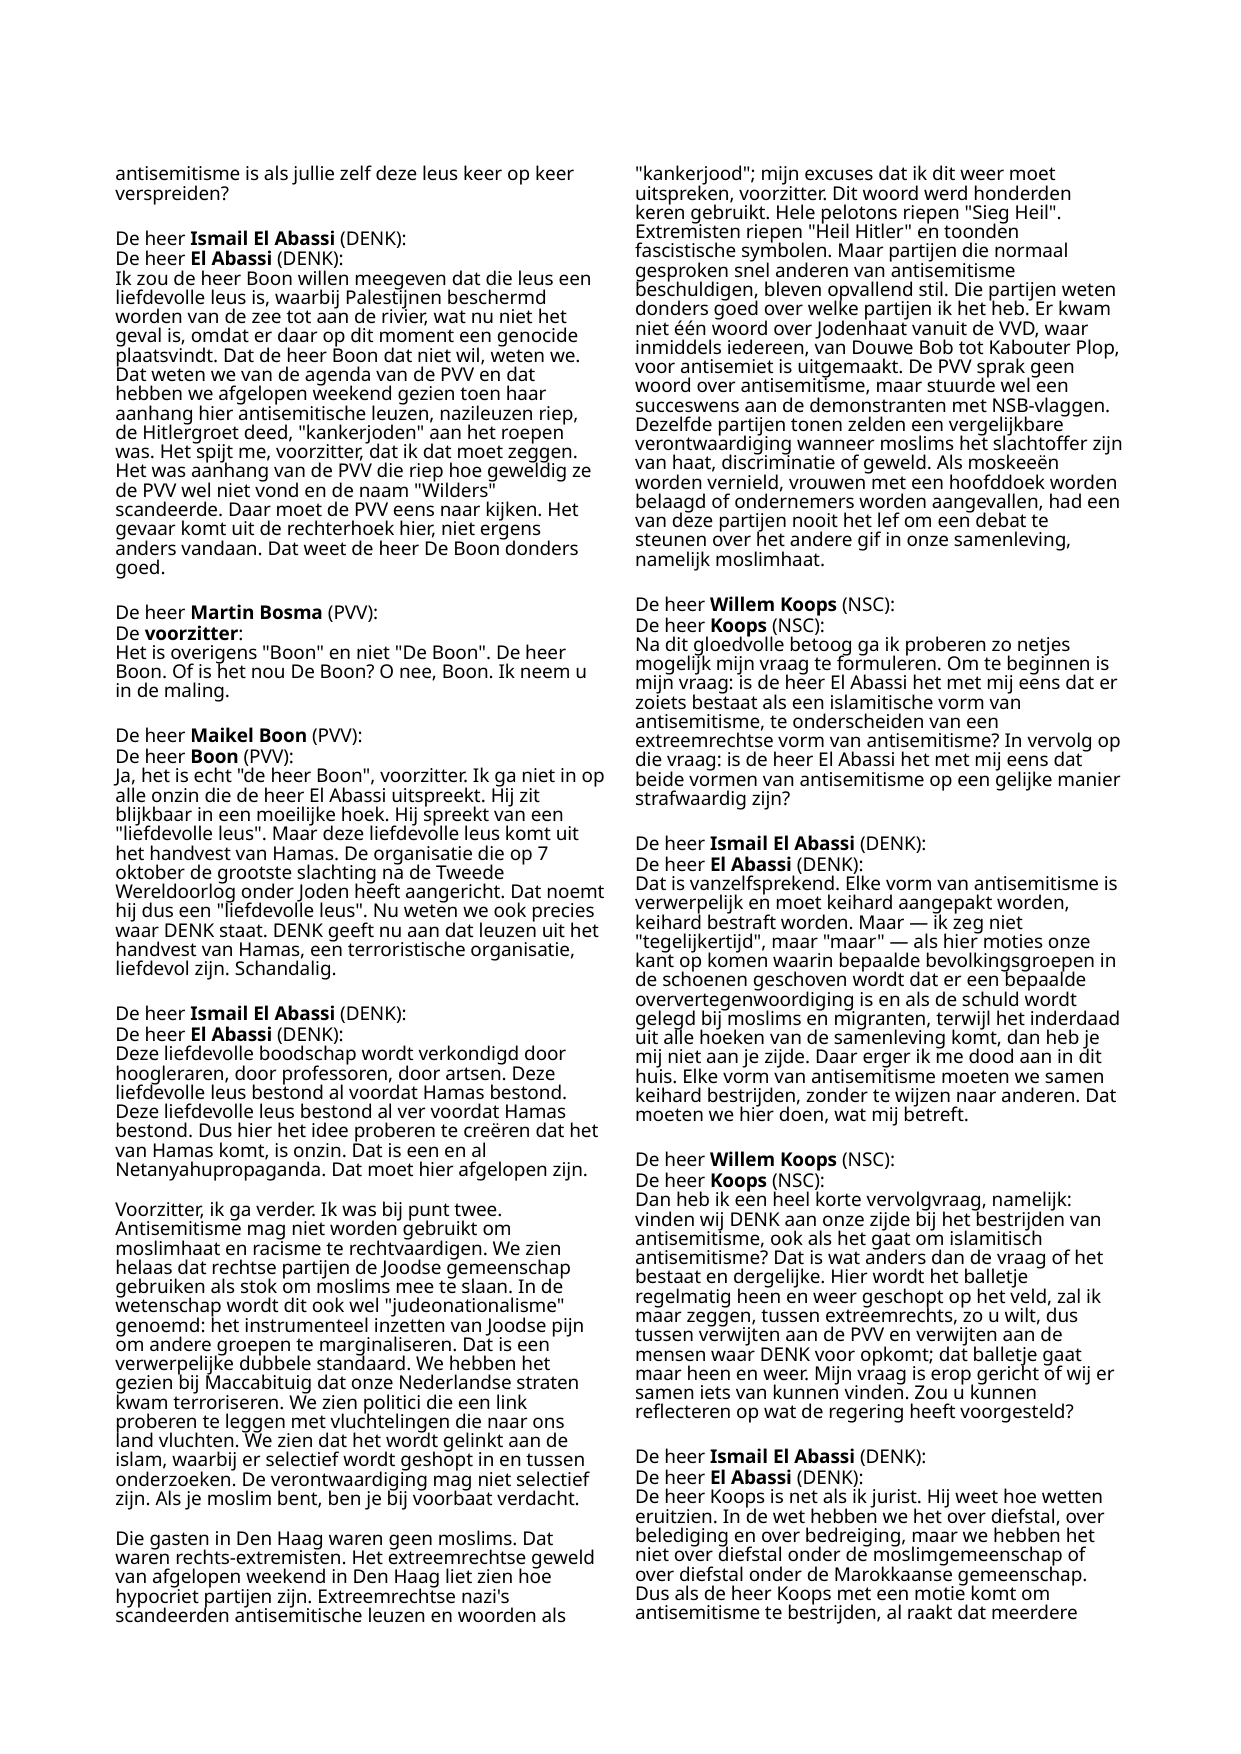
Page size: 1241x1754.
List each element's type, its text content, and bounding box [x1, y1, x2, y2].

text De heer Maikel Boon (PVV): [115, 722, 605, 748]
text "kankerjood"; mijn excuses dat ik dit weer moet uitspreken, voorzitter. Dit woord werd honderden keren gebruikt. Hele pelotons riepen "Sieg Heil". Extremisten riepen "Heil Hitler" en toonden fascistische symbolen. Maar partijen die normaal gesproken snel anderen van antisemitisme beschuldigen, bleven opvallend stil. Die partijen weten donders goed over welke partijen ik het heb. Er kwam niet één woord over Jodenhaat vanuit de VVD, waar inmiddels iedereen, van Douwe Bob tot Kabouter Plop, voor antisemiet is uitgemaakt. De PVV sprak geen woord over antisemitisme, maar stuurde wel een succeswens aan de demonstranten met NSB-vlaggen. Dezelfde partijen tonen zelden een vergelijkbare verontwaardiging wanneer moslims het slachtoffer zijn van haat, discriminatie of geweld. Als moskeeën worden vernield, vrouwen met een hoofddoek worden belaagd of ondernemers worden aangevallen, had een van deze partijen nooit het lef om een debat te steunen over het andere gif in onze samenleving, namelijk moslimhaat. [635, 165, 1125, 570]
text Na dit gloedvolle betoog ga ik proberen zo netjes mogelijk mijn vraag te formuleren. Om te beginnen is mijn vraag: is de heer El Abassi het met mij eens dat er zoiets bestaat als een islamitische vorm van antisemitisme, te onderscheiden van een extreemrechtse vorm van antisemitisme? In vervolg op die vraag: is de heer El Abassi het met mij eens dat beide vormen van antisemitisme op een gelijke manier strafwaardig zijn? [635, 636, 1125, 809]
text Dat is vanzelfsprekend. Elke vorm van antisemitisme is verwerpelijk en moet keihard aangepakt worden, keihard bestraft worden. Maar — ik zeg niet "tegelijkertijd", maar "maar" — als hier moties onze kant op komen waarin bepaalde bevolkingsgroepen in de schoenen geschoven wordt dat er een bepaalde oververtegenwoordiging is en als de schuld wordt gelegd bij moslims en migranten, terwijl het inderdaad uit alle hoeken van de samenleving komt, dan heb je mij niet aan je zijde. Daar erger ik me dood aan in dit huis. Elke vorm van antisemitisme moeten we samen keihard bestrijden, zonder te wijzen naar anderen. Dat moeten we hier doen, wat mij betreft. [635, 875, 1125, 1126]
text De heer Martin Bosma (PVV): [115, 599, 605, 624]
text De heer Ismail El Abassi (DENK): [115, 225, 605, 250]
text Deze liefdevolle boodschap wordt verkondigd door hoogleraren, door professoren, door artsen. Deze liefdevolle leus bestond al voordat Hamas bestond. Deze liefdevolle leus bestond al ver voordat Hamas bestond. Dus hier het idee proberen te creëren dat het van Hamas komt, is onzin. Dat is een en al Netanyahupropaganda. Dat moet hier afgelopen zijn. [115, 1045, 605, 1180]
text De heer Ismail El Abassi (DENK): [635, 830, 1125, 856]
text De heer Koops (NSC): [635, 617, 1125, 636]
text De heer Willem Koops (NSC): [635, 1146, 1125, 1172]
text De heer El Abassi (DENK): [635, 856, 1125, 875]
text Voorzitter, ik ga verder. Ik was bij punt twee. Antisemitisme mag niet worden gebruikt om moslimhaat en racisme te rechtvaardigen. We zien helaas dat rechtse partijen de Joodse gemeenschap gebruiken als stok om moslims mee te slaan. In de wetenschap wordt dit ook wel "judeonationalisme" genoemd: het instrumenteel inzetten van Joodse pijn om andere groepen te marginaliseren. Dat is een verwerpelijke dubbele standaard. We hebben het gezien bij Maccabituig dat onze Nederlandse straten kwam terroriseren. We zien politici die een link proberen te leggen met vluchtelingen die naar ons land vluchten. We zien dat het wordt gelinkt aan de islam, waarbij er selectief wordt geshopt in en tussen onderzoeken. De verontwaardiging mag niet selectief zijn. Als je moslim bent, ben je bij voorbaat verdacht. [115, 1201, 605, 1509]
text De heer Koops is net als ik jurist. Hij weet hoe wetten eruitzien. In de wet hebben we het over diefstal, over belediging en over bedreiging, maar we hebben het niet over diefstal onder de moslimgemeenschap of over diefstal onder de Marokkaanse gemeenschap. Dus als de heer Koops met een motie komt om antisemitisme te bestrijden, al raakt dat meerdere [635, 1488, 1125, 1623]
text De heer Ismail El Abassi (DENK): [635, 1443, 1125, 1469]
text De voorzitter: [115, 624, 605, 644]
text Dan heb ik een heel korte vervolgvraag, namelijk: vinden wij DENK aan onze zijde bij het bestrijden van antisemitisme, ook als het gaat om islamitisch antisemitisme? Dat is wat anders dan de vraag of het bestaat en dergelijke. Hier wordt het balletje regelmatig heen en weer geschopt op het veld, zal ik maar zeggen, tussen extreemrechts, zo u wilt, dus tussen verwijten aan de PVV en verwijten aan de mensen waar DENK voor opkomt; dat balletje gaat maar heen en weer. Mijn vraag is erop gericht of wij er samen iets van kunnen vinden. Zou u kunnen reflecteren op wat de regering heeft voorgesteld? [635, 1191, 1125, 1423]
text De heer El Abassi (DENK): [115, 1026, 605, 1045]
text De heer Boon (PVV): [115, 748, 605, 767]
text De heer Willem Koops (NSC): [635, 591, 1125, 617]
text antisemitisme is als jullie zelf deze leus keer op keer verspreiden? [115, 165, 605, 204]
text Het is overigens "Boon" en niet "De Boon". De heer Boon. Of is het nou De Boon? O nee, Boon. Ik neem u in de maling. [115, 644, 605, 702]
text De heer Koops (NSC): [635, 1172, 1125, 1191]
text De heer El Abassi (DENK): [115, 250, 605, 270]
text De heer Ismail El Abassi (DENK): [115, 1000, 605, 1026]
text De heer El Abassi (DENK): [635, 1469, 1125, 1488]
text Die gasten in Den Haag waren geen moslims. Dat waren rechts-extremisten. Het extreemrechtse geweld van afgelopen weekend in Den Haag liet zien hoe hypocriet partijen zijn. Extreemrechtse nazi's scandeerden antisemitische leuzen en woorden als [115, 1530, 605, 1626]
text Ja, het is echt "de heer Boon", voorzitter. Ik ga niet in op alle onzin die de heer El Abassi uitspreekt. Hij zit blijkbaar in een moeilijke hoek. Hij spreekt van een "liefdevolle leus". Maar deze liefdevolle leus komt uit het handvest van Hamas. De organisatie die op 7 oktober de grootste slachting na de Tweede Wereldoorlog onder Joden heeft aangericht. Dat noemt hij dus een "liefdevolle leus". Nu weten we ook precies waar DENK staat. DENK geeft nu aan dat leuzen uit het handvest van Hamas, een terroristische organisatie, liefdevol zijn. Schandalig. [115, 767, 605, 979]
text Ik zou de heer Boon willen meegeven dat die leus een liefdevolle leus is, waarbij Palestijnen beschermd worden van de zee tot aan de rivier, wat nu niet het geval is, omdat er daar op dit moment een genocide plaatsvindt. Dat de heer Boon dat niet wil, weten we. Dat weten we van de agenda van de PVV en dat hebben we afgelopen weekend gezien toen haar aanhang hier antisemitische leuzen, nazileuzen riep, de Hitlergroet deed, "kankerjoden" aan het roepen was. Het spijt me, voorzitter, dat ik dat moet zeggen. Het was aanhang van de PVV die riep hoe geweldig ze de PVV wel niet vond en de naam "Wilders" scandeerde. Daar moet de PVV eens naar kijken. Het gevaar komt uit de rechterhoek hier, niet ergens anders vandaan. Dat weet de heer De Boon donders goed. [115, 270, 605, 578]
